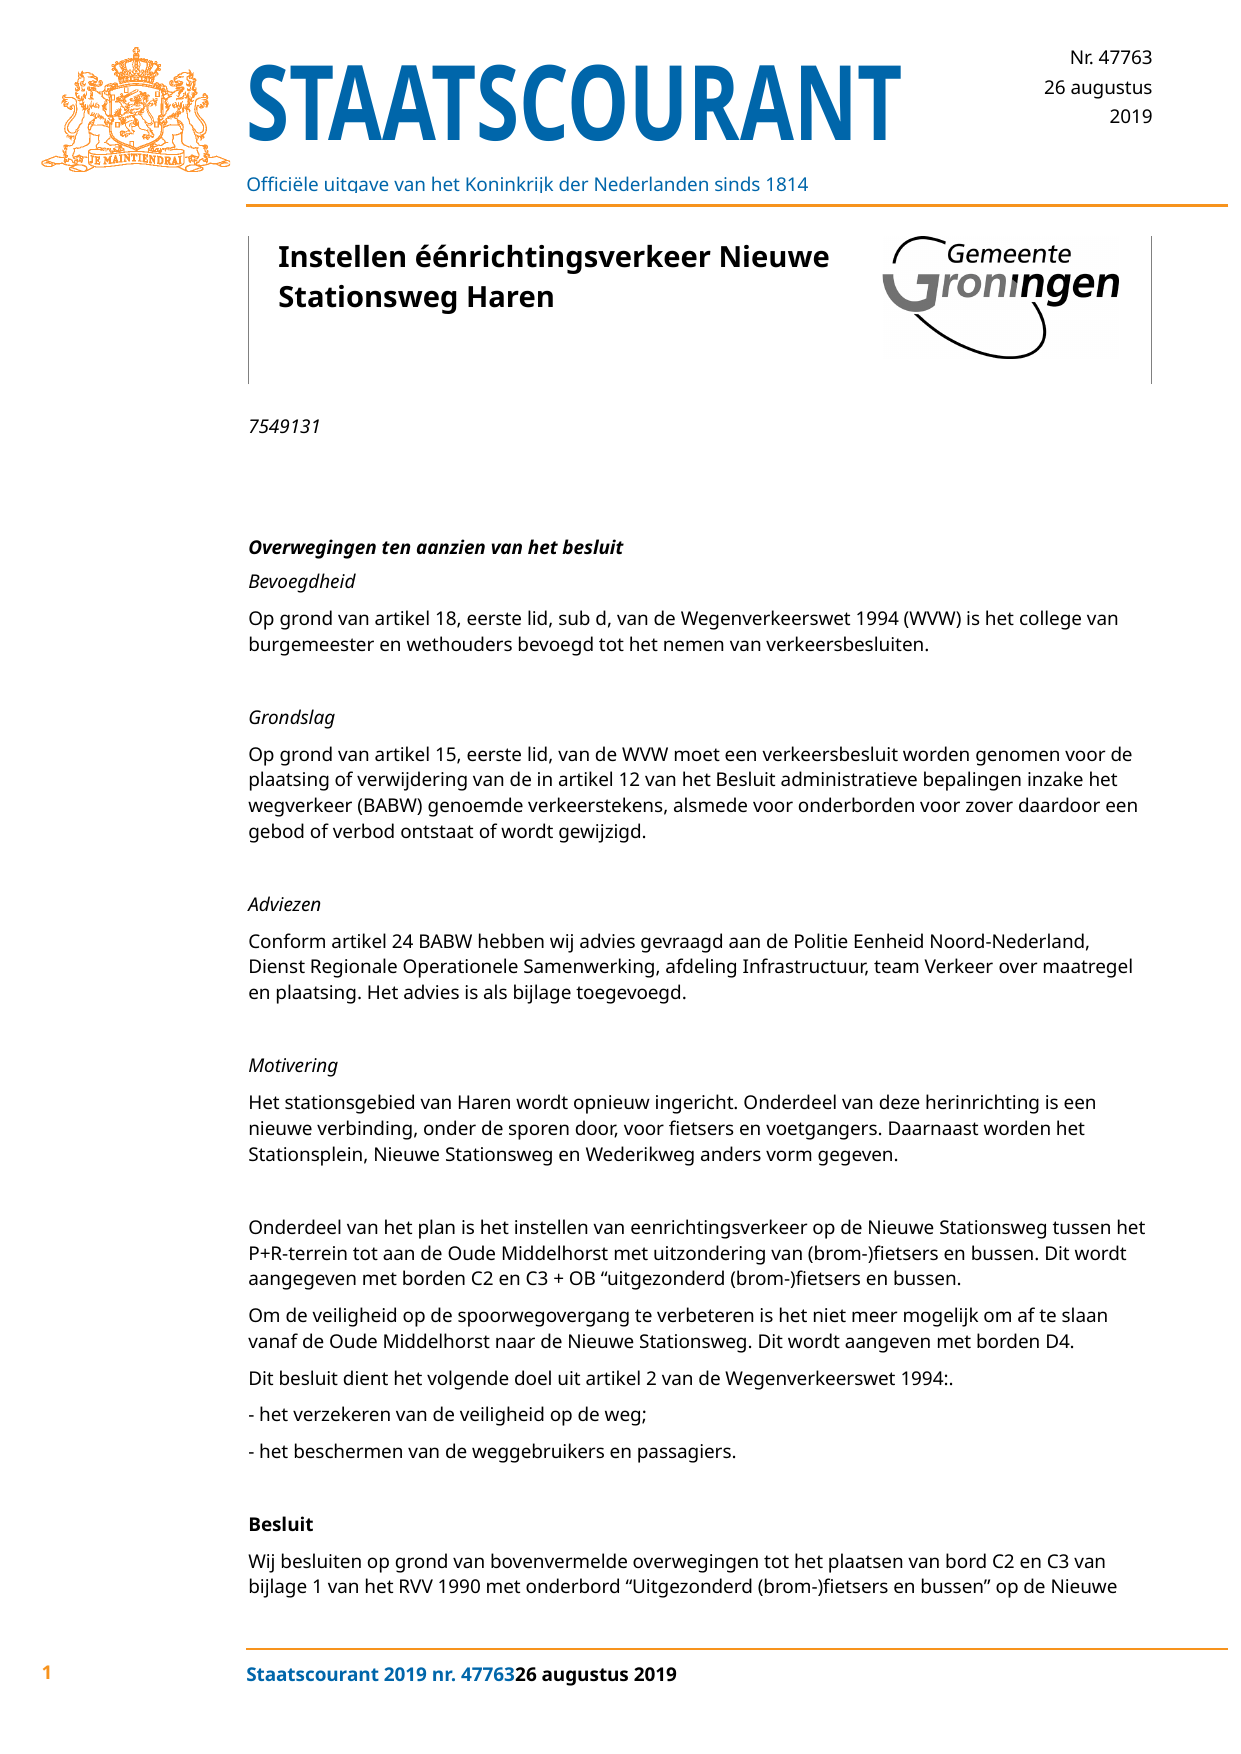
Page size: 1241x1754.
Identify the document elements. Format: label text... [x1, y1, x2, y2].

text Besluit [248, 1511, 1152, 1537]
table_header Instellen éénrichtingsverkeer Nieuwe Stationsweg Haren [249, 236, 850, 384]
text Onderdeel van het plan is het instellen van eenrichtingsverkeer op de Nieuwe Stationsweg tussen het P+R-terrein tot aan de Oude Middelhorst met uitzondering van (brom-)fietsers en bussen. Dit wordt aangegeven met borden C2 en C3 + OB “uitgezonderd (brom-)fietsers en bussen. [248, 1214, 1152, 1291]
text Op grond van artikel 18, eerste lid, sub d, van de Wegenverkeerswet 1994 (WVW) is het college van burgemeester en wethouders bevoegd tot het nemen van verkeersbesluiten. [248, 605, 1152, 656]
text Het stationsgebied van Haren wordt opnieuw ingericht. Onderdeel van deze herinrichting is een nieuwe verbinding, onder de sporen door, voor fietsers en voetgangers. Daarnaast worden het Stationsplein, Nieuwe Stationsweg en Wederikweg anders vorm gegeven. [248, 1089, 1152, 1167]
text - het beschermen van de weggebruikers en passagiers. [248, 1438, 1152, 1464]
text Adviezen [248, 891, 1152, 917]
text Overwegingen ten aanzien van het besluit [248, 534, 1152, 560]
table_header [850, 236, 882, 358]
text Op grond van artikel 15, eerste lid, van de WVW moet een verkeersbesluit worden genomen voor de plaatsing of verwijdering van de in artikel 12 van het Besluit administratieve bepalingen inzake het wegverkeer (BABW) genoemde verkeerstekens, alsmede voor onderborden voor zover daardoor een gebod of verbod ontstaat of wordt gewijzigd. [248, 741, 1152, 844]
text Conform artikel 24 BABW hebben wij advies gevraagd aan de Politie Eenheid Noord-Nederland, Dienst Regionale Operationele Samenwerking, afdeling Infrastructuur, team Verkeer over maatregel en plaatsing. Het advies is als bijlage toegevoegd. [248, 928, 1152, 1005]
table_header [1119, 236, 1151, 358]
text Wij besluiten op grond van bovenvermelde overwegingen tot het plaatsen van bord C2 en C3 van bijlage 1 van het RVV 1990 met onderbord “Uitgezonderd (brom-)fietsers en bussen” op de Nieuwe [248, 1548, 1152, 1599]
picture [41, 47, 231, 172]
text Dit besluit dient het volgende doel uit artikel 2 van de Wegenverkeerswet 1994:. [248, 1365, 1152, 1390]
text 7549131 [248, 414, 1152, 439]
picture [882, 236, 1119, 359]
text Grondslag [248, 704, 1152, 730]
table_header [850, 359, 1151, 384]
text Bevoegdheid [248, 568, 1152, 594]
text Motivering [248, 1053, 1152, 1078]
text Om de veiligheid op de spoorwegovergang te verbeteren is het niet meer mogelijk om af te slaan vanaf de Oude Middelhorst naar de Nieuwe Stationsweg. Dit wordt aangeven met borden D4. [248, 1302, 1152, 1354]
text - het verzekeren van de veiligheid op de weg; [248, 1401, 1152, 1427]
